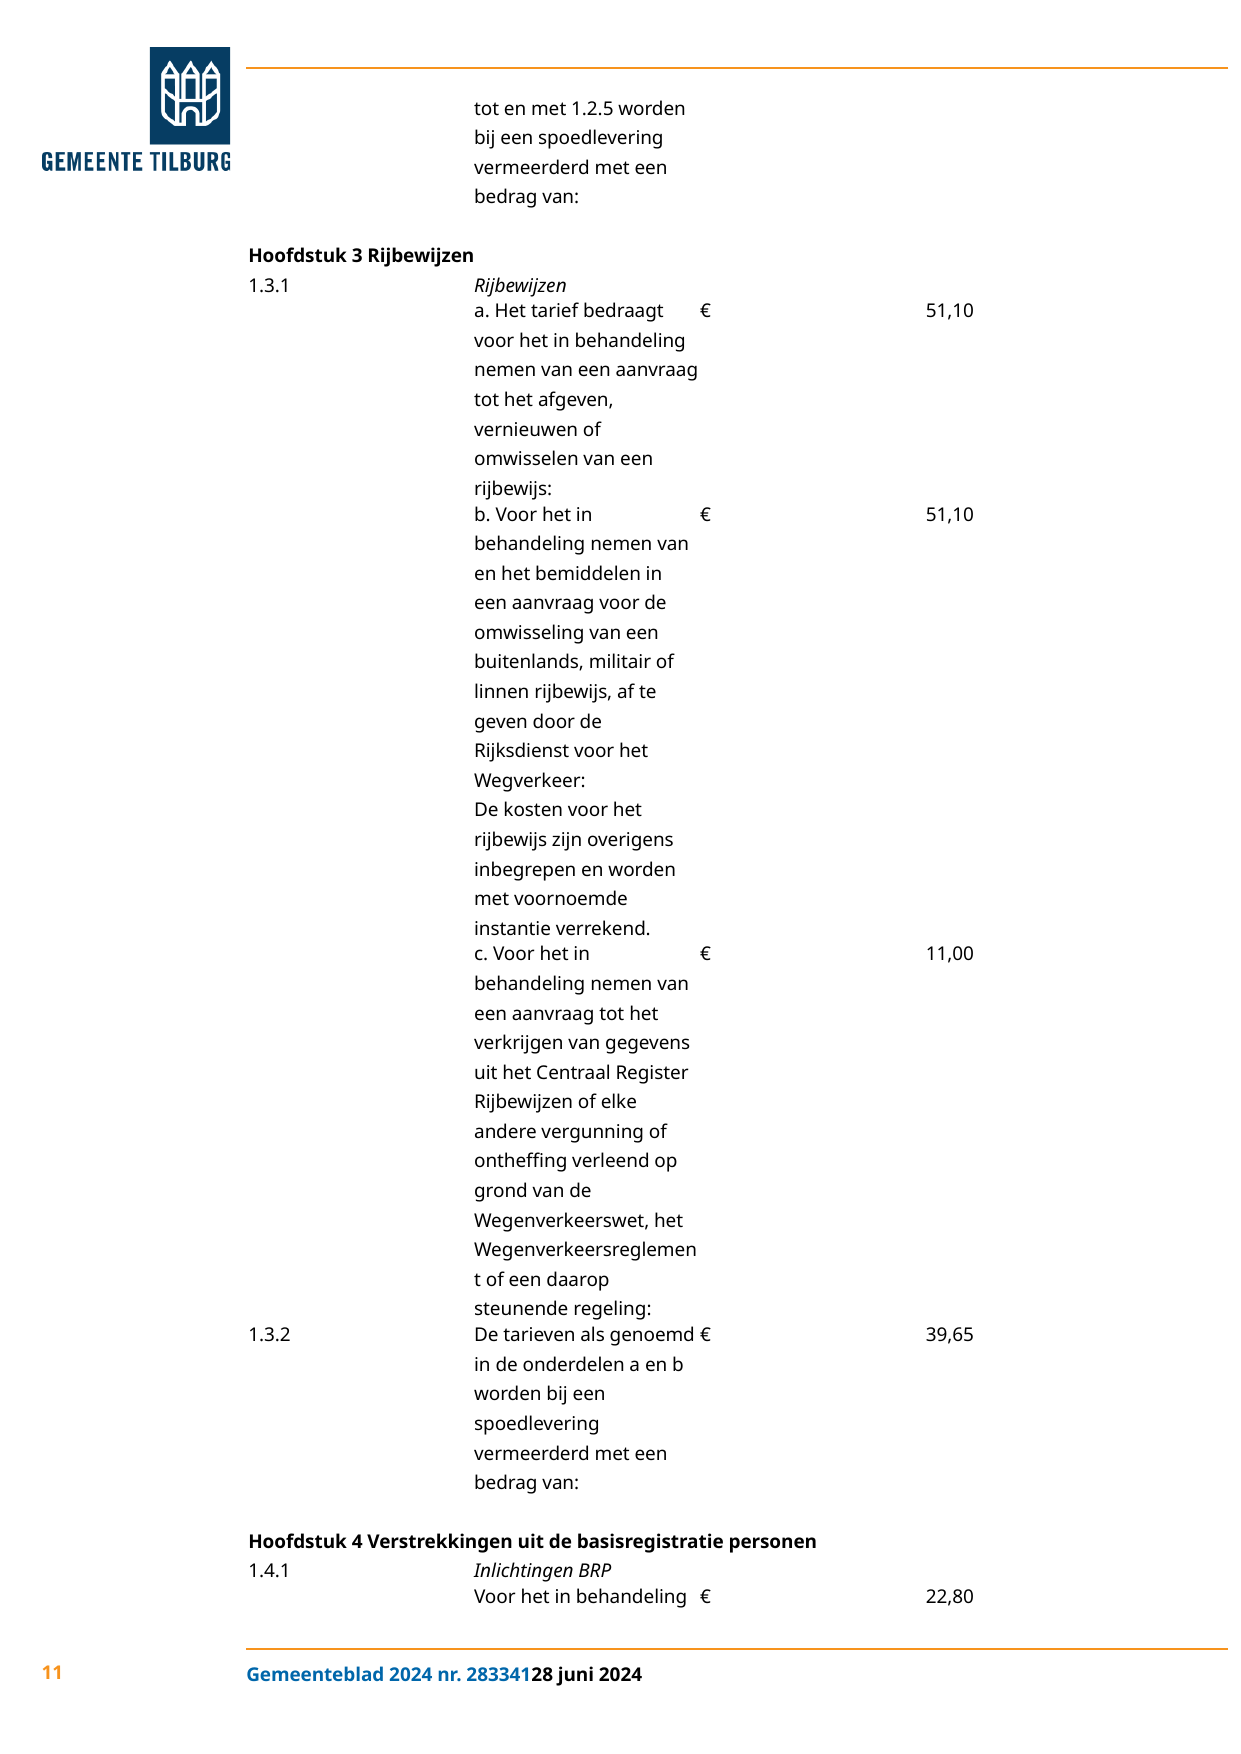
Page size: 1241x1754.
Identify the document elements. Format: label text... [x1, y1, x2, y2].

table_cell € [700, 1321, 926, 1495]
table_header Rijbewijzen [474, 272, 700, 297]
table_cell € [700, 501, 926, 941]
table_cell 1.3.2 [248, 1321, 474, 1495]
table_cell b. Voor het in behandeling nemen van en het bemiddelen in een aanvraag voor de omwisseling van een buitenlands, militair of linnen rijbewijs, af te geven door de Rijksdienst voor het Wegverkeer: De kosten voor het rijbewijs zijn overigens inbegrepen en worden met voornoemde instantie verrekend. [474, 501, 700, 941]
text Hoofdstuk 3 Rijbewijzen [248, 242, 1152, 268]
table_header [700, 1558, 926, 1583]
table_cell [926, 95, 1152, 209]
table_header [700, 272, 926, 297]
table_cell 51,10 [926, 298, 1152, 501]
table_header [926, 1558, 1152, 1583]
table_cell 11,00 [926, 941, 1152, 1321]
table_cell 22,80 [926, 1583, 1152, 1609]
table_cell [700, 95, 926, 209]
table_cell c. Voor het in behandeling nemen van een aanvraag tot het verkrijgen van gegevens uit het Centraal Register Rijbewijzen of elke andere vergunning of ontheffing verleend op grond van de Wegenverkeerswet, het Wegenverkeersreglement of een daarop steunende regeling: [474, 941, 700, 1321]
table_cell 39,65 [926, 1321, 1152, 1495]
table_cell € [700, 298, 926, 501]
table_cell € [700, 1583, 926, 1609]
table_cell De tarieven als genoemd in de onderdelen a en b worden bij een spoedlevering vermeerderd met een bedrag van: [474, 1321, 700, 1495]
table_cell tot en met 1.2.5 worden bij een spoedlevering vermeerderd met een bedrag van: [474, 95, 700, 209]
table_cell € [700, 941, 926, 1321]
picture [41, 47, 231, 172]
table_header 1.3.1 [248, 272, 474, 1321]
table_cell a. Het tarief bedraagt voor het in behandeling nemen van een aanvraag tot het afgeven, vernieuwen of omwisselen van een rijbewijs: [474, 298, 700, 501]
table_cell [248, 95, 474, 209]
table_header [926, 272, 1152, 297]
table_cell Voor het in behandeling [474, 1583, 700, 1609]
table_header Inlichtingen BRP [474, 1558, 700, 1583]
table_header 1.4.1 [248, 1558, 474, 1609]
table_cell 51,10 [926, 501, 1152, 941]
text Hoofdstuk 4 Verstrekkingen uit de basisregistratie personen [248, 1528, 1152, 1553]
